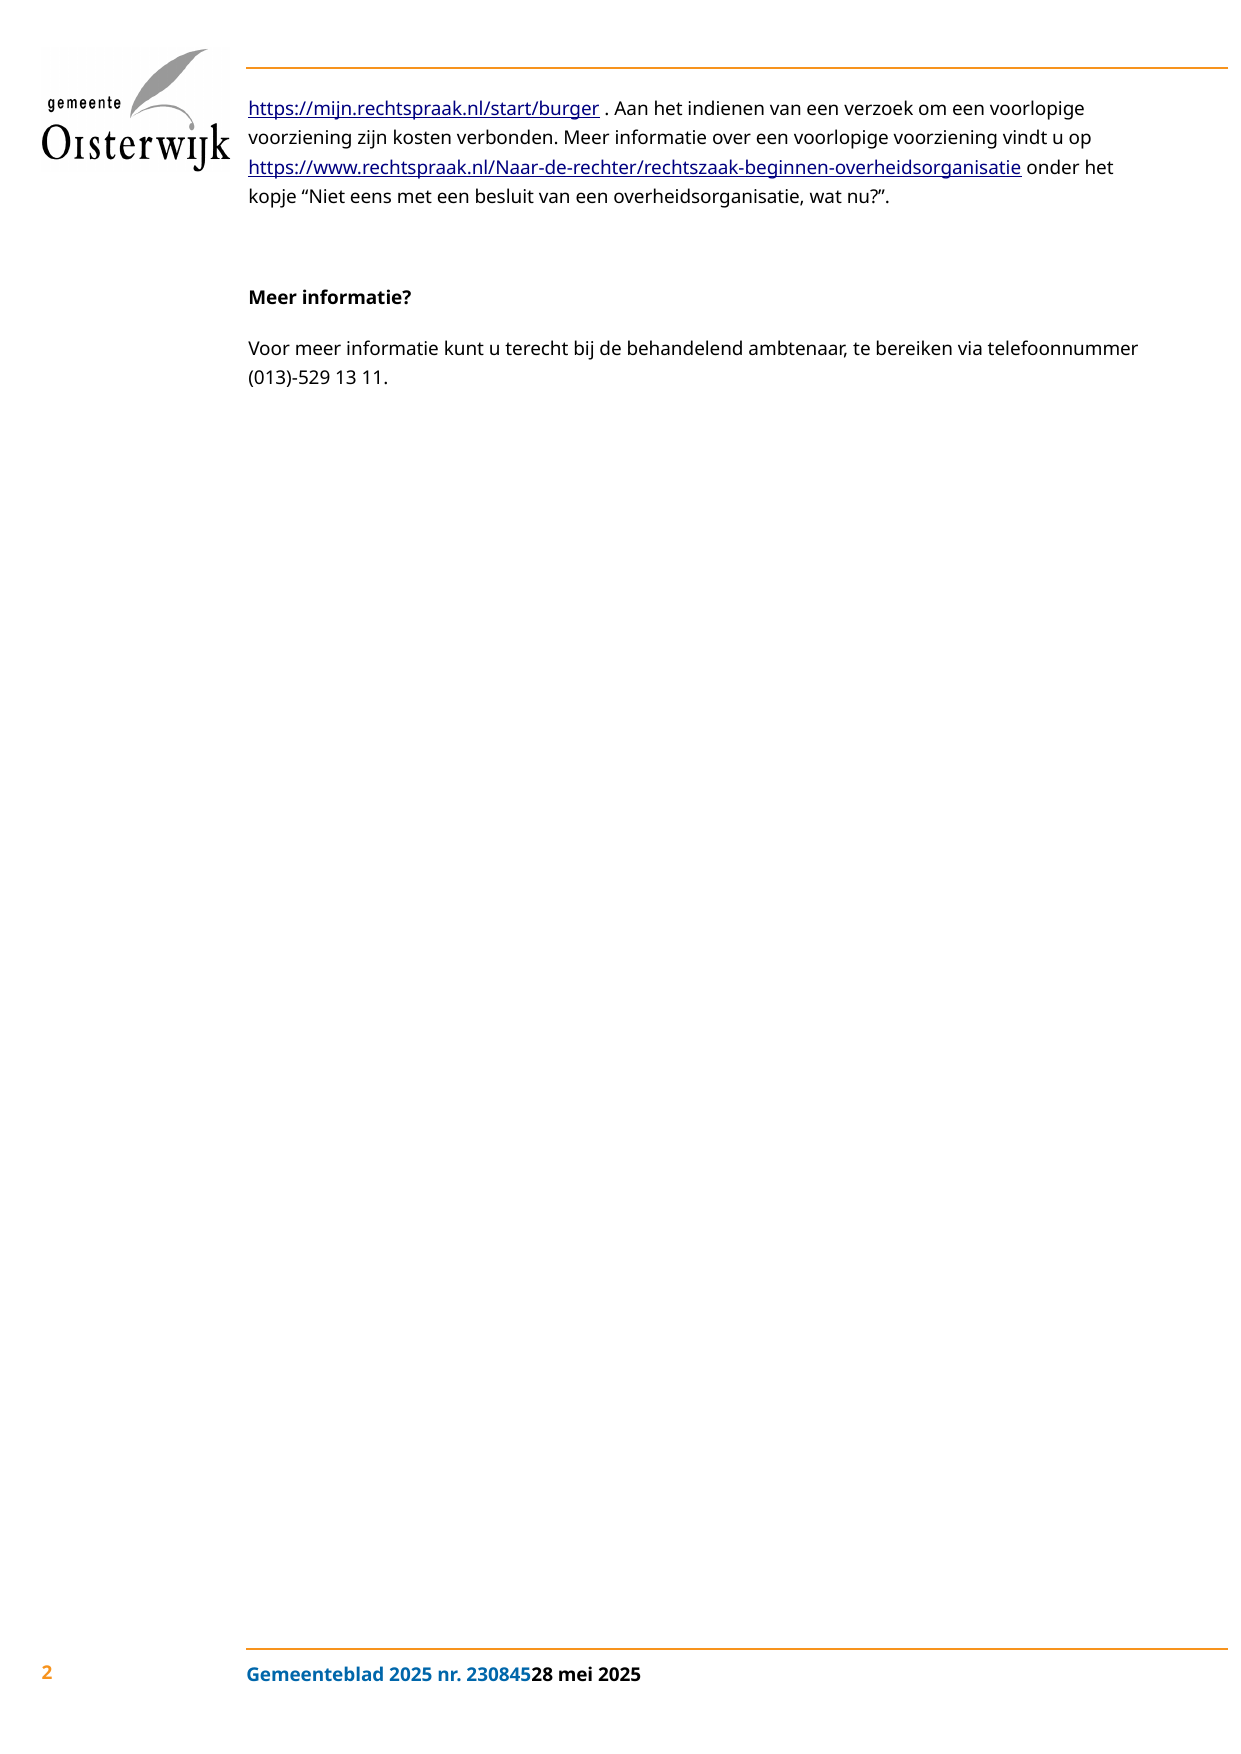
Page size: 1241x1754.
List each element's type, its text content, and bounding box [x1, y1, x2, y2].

text Meer informatie? [248, 284, 1152, 310]
text https://mijn.rechtspraak.nl/start/burger . Aan het indienen van een verzoek om een voorlopige voorziening zijn kosten verbonden. Meer informatie over een voorlopige voorziening vindt u op https://www.rechtspraak.nl/Naar-de-rechter/rechtszaak-beginnen-overheidsorganisatie onder het kopje “Niet eens met een besluit van een overheidsorganisatie, wat nu?”. [248, 95, 1152, 209]
text Voor meer informatie kunt u terecht bij de behandelend ambtenaar, te bereiken via telefoonnummer (013)-529 13 11. [248, 335, 1152, 390]
picture [41, 47, 231, 172]
